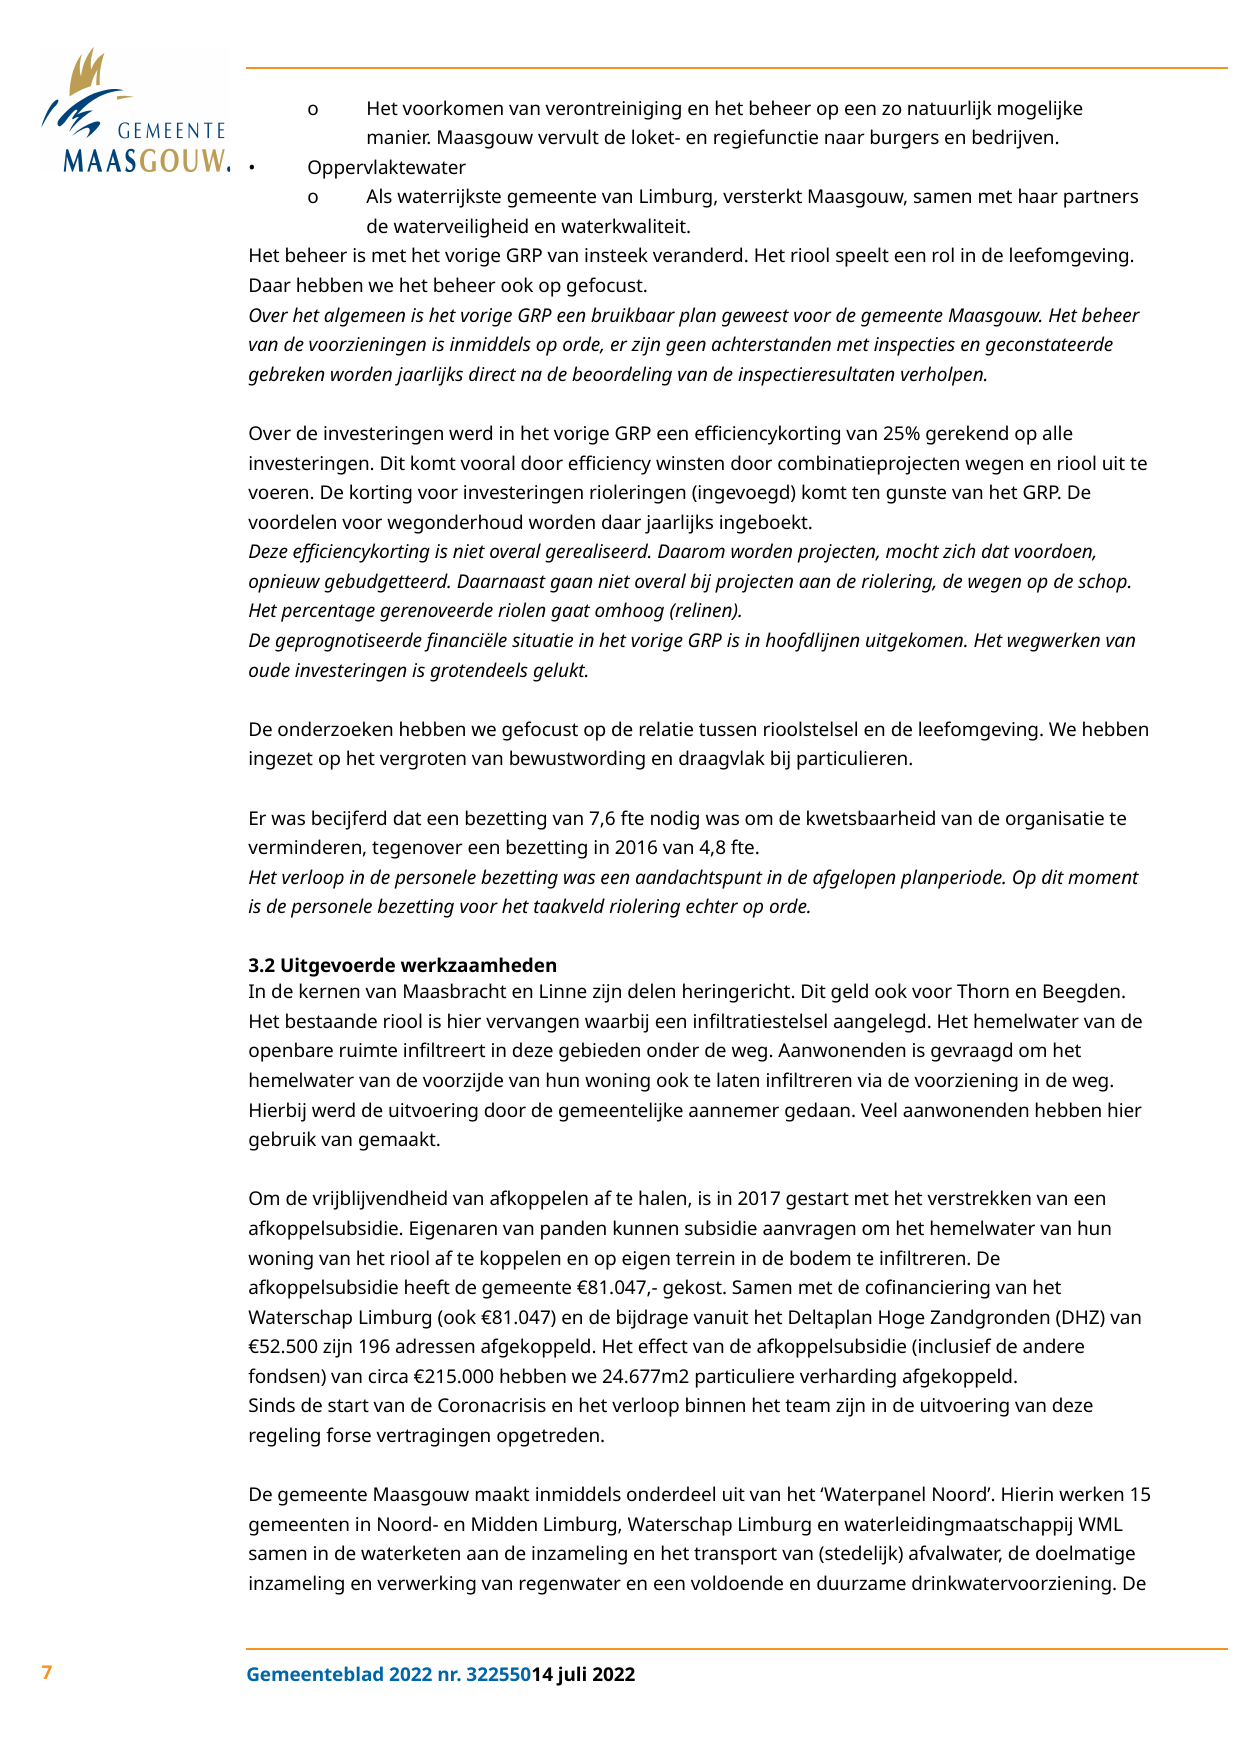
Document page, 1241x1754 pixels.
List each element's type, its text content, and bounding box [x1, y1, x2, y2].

text Er was becijferd dat een bezetting van 7,6 fte nodig was om de kwetsbaarheid van de organisatie te verminderen, tegenover een bezetting in 2016 van 4,8 fte. [248, 805, 1152, 860]
text De gemeente Maasgouw maakt inmiddels onderdeel uit van het ‘Waterpanel Noord’. Hierin werken 15 gemeenten in Noord- en Midden Limburg, Waterschap Limburg en waterleidingmaatschappij WML samen in de waterketen aan de inzameling en het transport van (stedelijk) afvalwater, de doelmatige inzameling en verwerking van regenwater en een voldoende en duurzame drinkwatervoorziening. De [248, 1481, 1152, 1596]
picture [41, 47, 231, 172]
text Over het algemeen is het vorige GRP een bruikbaar plan geweest voor de gemeente Maasgouw. Het beheer van de voorzieningen is inmiddels op orde, er zijn geen achterstanden met inspecties en geconstateerde gebreken worden jaarlijks direct na de beoordeling van de inspectieresultaten verholpen. [248, 302, 1152, 387]
text Om de vrijblijvendheid van afkoppelen af te halen, is in 2017 gestart met het verstrekken van een afkoppelsubsidie. Eigenaren van panden kunnen subsidie aanvragen om het hemelwater van hun woning van het riool af te koppelen en op eigen terrein in de bodem te infiltreren. De afkoppelsubsidie heeft de gemeente €81.047,- gekost. Samen met de cofinanciering van het Waterschap Limburg (ook €81.047) en de bijdrage vanuit het Deltaplan Hoge Zandgronden (DHZ) van €52.500 zijn 196 adressen afgekoppeld. Het effect van de afkoppelsubsidie (inclusief de andere fondsen) van circa €215.000 hebben we 24.677m2 particuliere verharding afgekoppeld. [248, 1186, 1152, 1389]
text Het verloop in de personele bezetting was een aandachtspunt in de afgelopen planperiode. Op dit moment is de personele bezetting voor het taakveld riolering echter op orde. [248, 864, 1152, 919]
list Oppervlaktewater [248, 154, 1152, 180]
text Het beheer is met het vorige GRP van insteek veranderd. Het riool speelt een rol in de leefomgeving. Daar hebben we het beheer ook op gefocust. [248, 243, 1152, 298]
text 3.2 Uitgevoerde werkzaamheden [248, 953, 1152, 978]
list Het voorkomen van verontreiniging en het beheer op een zo natuurlijk mogelijke manier. Maasgouw vervult de loket- en regiefunctie naar burgers en bedrijven. [307, 95, 1152, 150]
text De geprognotiseerde financiële situatie in het vorige GRP is in hoofdlijnen uitgekomen. Het wegwerken van oude investeringen is grotendeels gelukt. [248, 627, 1152, 683]
text Deze efficiencykorting is niet overal gerealiseerd. Daarom worden projecten, mocht zich dat voordoen, opnieuw gebudgetteerd. Daarnaast gaan niet overal bij projecten aan de riolering, de wegen op de schop. Het percentage gerenoveerde riolen gaat omhoog (relinen). [248, 538, 1152, 623]
text Sinds de start van de Coronacrisis en het verloop binnen het team zijn in de uitvoering van deze regeling forse vertragingen opgetreden. [248, 1393, 1152, 1448]
list Als waterrijkste gemeente van Limburg, versterkt Maasgouw, samen met haar partners de waterveiligheid en waterkwaliteit. [307, 183, 1152, 239]
text In de kernen van Maasbracht en Linne zijn delen heringericht. Dit geld ook voor Thorn en Beegden. Het bestaande riool is hier vervangen waarbij een infiltratiestelsel aangelegd. Het hemelwater van de openbare ruimte infiltreert in deze gebieden onder de weg. Aanwonenden is gevraagd om het hemelwater van de voorzijde van hun woning ook te laten infiltreren via de voorziening in de weg. Hierbij werd de uitvoering door de gemeentelijke aannemer gedaan. Veel aanwonenden hebben hier gebruik van gemaakt. [248, 978, 1152, 1152]
text De onderzoeken hebben we gefocust op de relatie tussen rioolstelsel en de leefomgeving. We hebben ingezet op het vergroten van bewustwording en draagvlak bij particulieren. [248, 716, 1152, 771]
text Over de investeringen werd in het vorige GRP een efficiencykorting van 25% gerekend op alle investeringen. Dit komt vooral door efficiency winsten door combinatieprojecten wegen en riool uit te voeren. De korting voor investeringen rioleringen (ingevoegd) komt ten gunste van het GRP. De voordelen voor wegonderhoud worden daar jaarlijks ingeboekt. [248, 420, 1152, 535]
